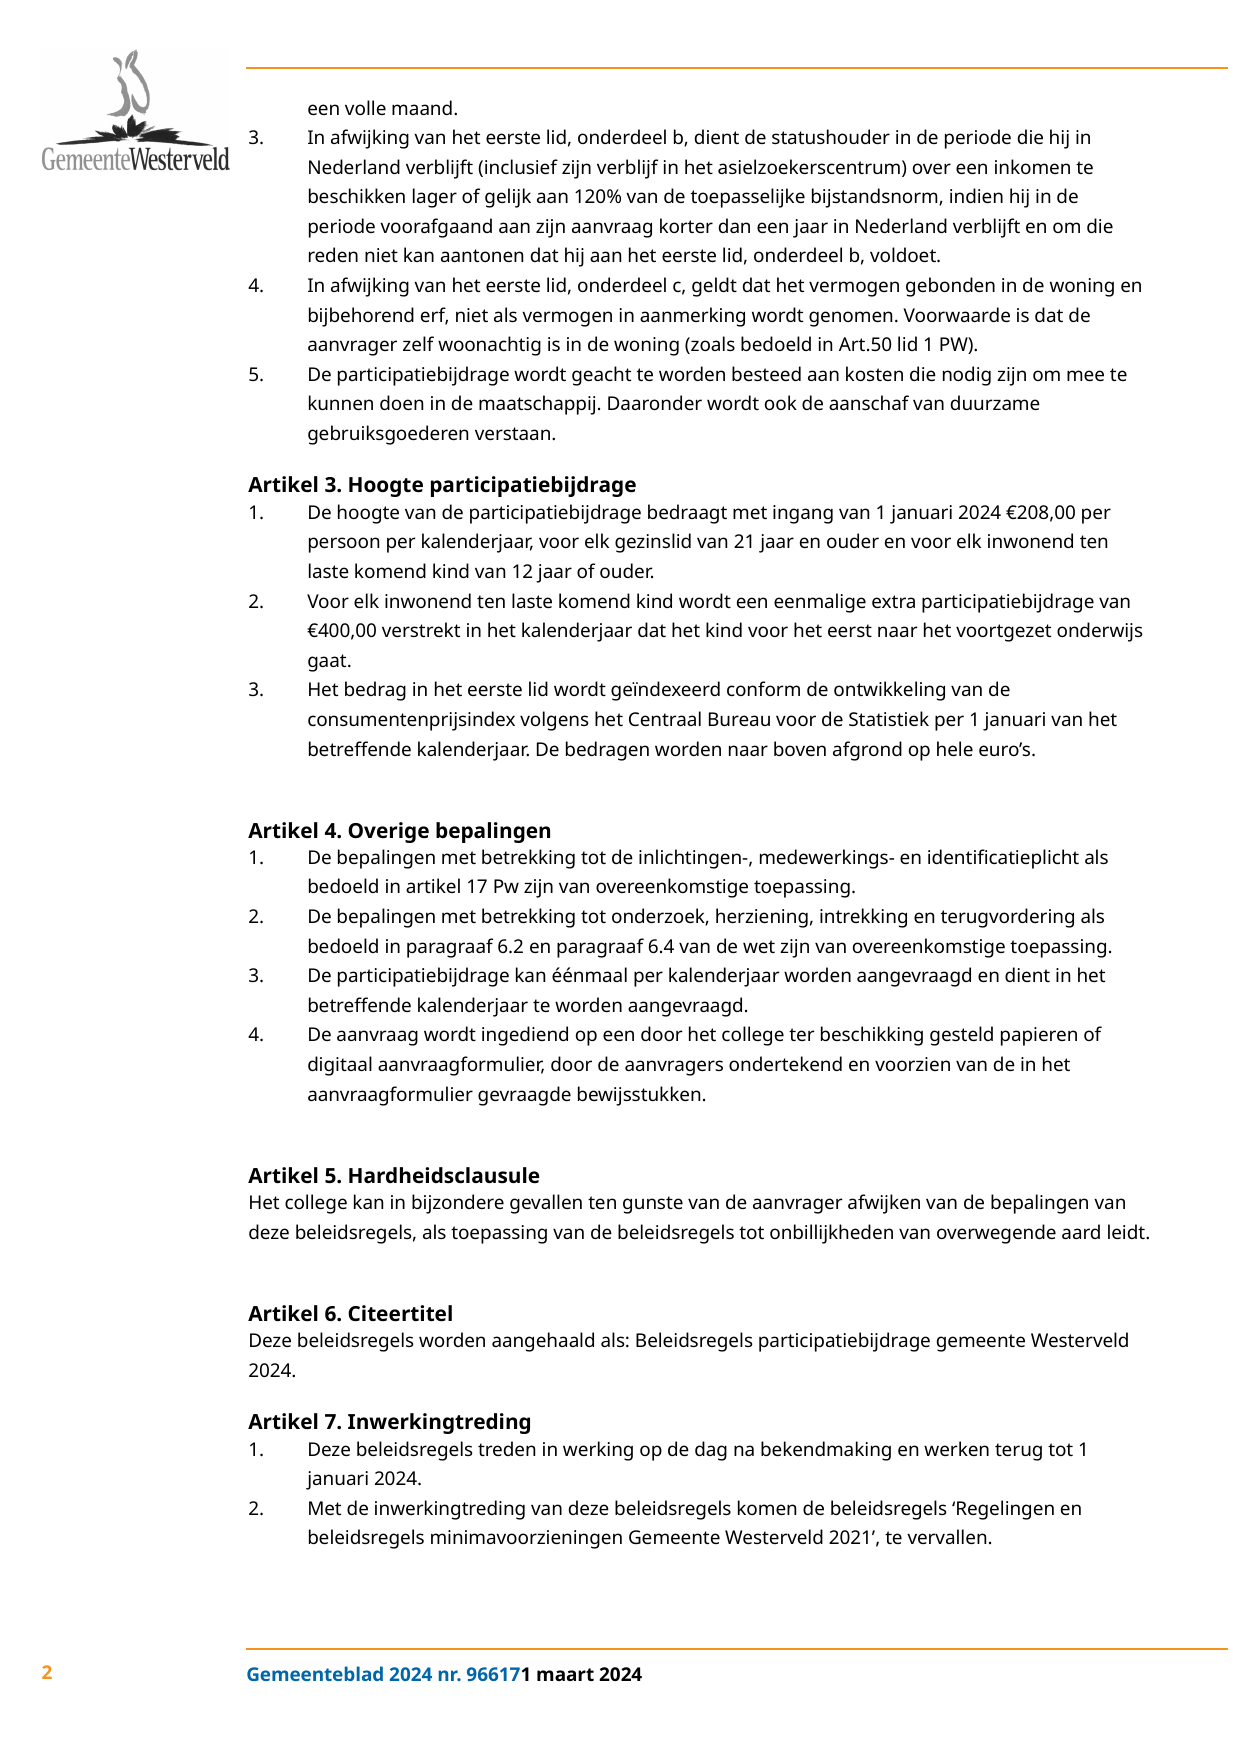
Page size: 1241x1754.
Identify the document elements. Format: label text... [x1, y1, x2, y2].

list In afwijking van het eerste lid, onderdeel b, dient de statushouder in de periode die hij in Nederland verblijft (inclusief zijn verblijf in het asielzoekerscentrum) over een inkomen te beschikken lager of gelijk aan 120% van de toepasselijke bijstandsnorm, indien hij in de periode voorafgaand aan zijn aanvraag korter dan een jaar in Nederland verblijft en om die reden niet kan aantonen dat hij aan het eerste lid, onderdeel b, voldoet. [248, 124, 1152, 268]
text Het college kan in bijzondere gevallen ten gunste van de aanvrager afwijken van de bepalingen van deze beleidsregels, als toepassing van de beleidsregels tot onbillijkheden van overwegende aard leidt. [248, 1189, 1152, 1244]
list Voor elk inwonend ten laste komend kind wordt een eenmalige extra participatiebijdrage van €400,00 verstrekt in het kalenderjaar dat het kind voor het eerst naar het voortgezet onderwijs gaat. [248, 588, 1152, 673]
text Artikel 5. Hardheidsclausule [248, 1161, 1152, 1189]
list De bepalingen met betrekking tot de inlichtingen-, medewerkings- en identificatieplicht als bedoeld in artikel 17 Pw zijn van overeenkomstige toepassing. [248, 844, 1152, 899]
list De hoogte van de participatiebijdrage bedraagt met ingang van 1 januari 2024 €208,00 per persoon per kalenderjaar, voor elk gezinslid van 21 jaar en ouder en voor elk inwonend ten laste komend kind van 12 jaar of ouder. [248, 499, 1152, 584]
text Artikel 4. Overige bepalingen [248, 816, 1152, 844]
list De bepalingen met betrekking tot onderzoek, herziening, intrekking en terugvordering als bedoeld in paragraaf 6.2 en paragraaf 6.4 van de wet zijn van overeenkomstige toepassing. [248, 903, 1152, 959]
list De participatiebijdrage wordt geacht te worden besteed aan kosten die nodig zijn om mee te kunnen doen in de maatschappij. Daaronder wordt ook de aanschaf van duurzame gebruiksgoederen verstaan. [248, 361, 1152, 446]
list Het bedrag in het eerste lid wordt geïndexeerd conform de ontwikkeling van de consumentenprijsindex volgens het Centraal Bureau voor de Statistiek per 1 januari van het betreffende kalenderjaar. De bedragen worden naar boven afgrond op hele euro’s. [248, 677, 1152, 761]
text Artikel 7. Inwerkingtreding [248, 1407, 1152, 1436]
text Deze beleidsregels worden aangehaald als: Beleidsregels participatiebijdrage gemeente Westerveld 2024. [248, 1327, 1152, 1383]
picture [41, 47, 231, 172]
list Met de inwerkingtreding van deze beleidsregels komen de beleidsregels ‘Regelingen en beleidsregels minimavoorzieningen Gemeente Westerveld 2021’, te vervallen. [248, 1495, 1152, 1550]
list een volle maand. [248, 95, 1152, 121]
text Artikel 3. Hoogte participatiebijdrage [248, 471, 1152, 499]
list In afwijking van het eerste lid, onderdeel c, geldt dat het vermogen gebonden in de woning en bijbehorend erf, niet als vermogen in aanmerking wordt genomen. Voorwaarde is dat de aanvrager zelf woonachtig is in de woning (zoals bedoeld in Art.50 lid 1 PW). [248, 272, 1152, 357]
list De aanvraag wordt ingediend op een door het college ter beschikking gesteld papieren of digitaal aanvraagformulier, door de aanvragers ondertekend en voorzien van de in het aanvraagformulier gevraagde bewijsstukken. [248, 1022, 1152, 1107]
list De participatiebijdrage kan éénmaal per kalenderjaar worden aangevraagd en dient in het betreffende kalenderjaar te worden aangevraagd. [248, 962, 1152, 1018]
text Artikel 6. Citeertitel [248, 1299, 1152, 1327]
list Deze beleidsregels treden in werking op de dag na bekendmaking en werken terug tot 1 januari 2024. [248, 1436, 1152, 1491]
